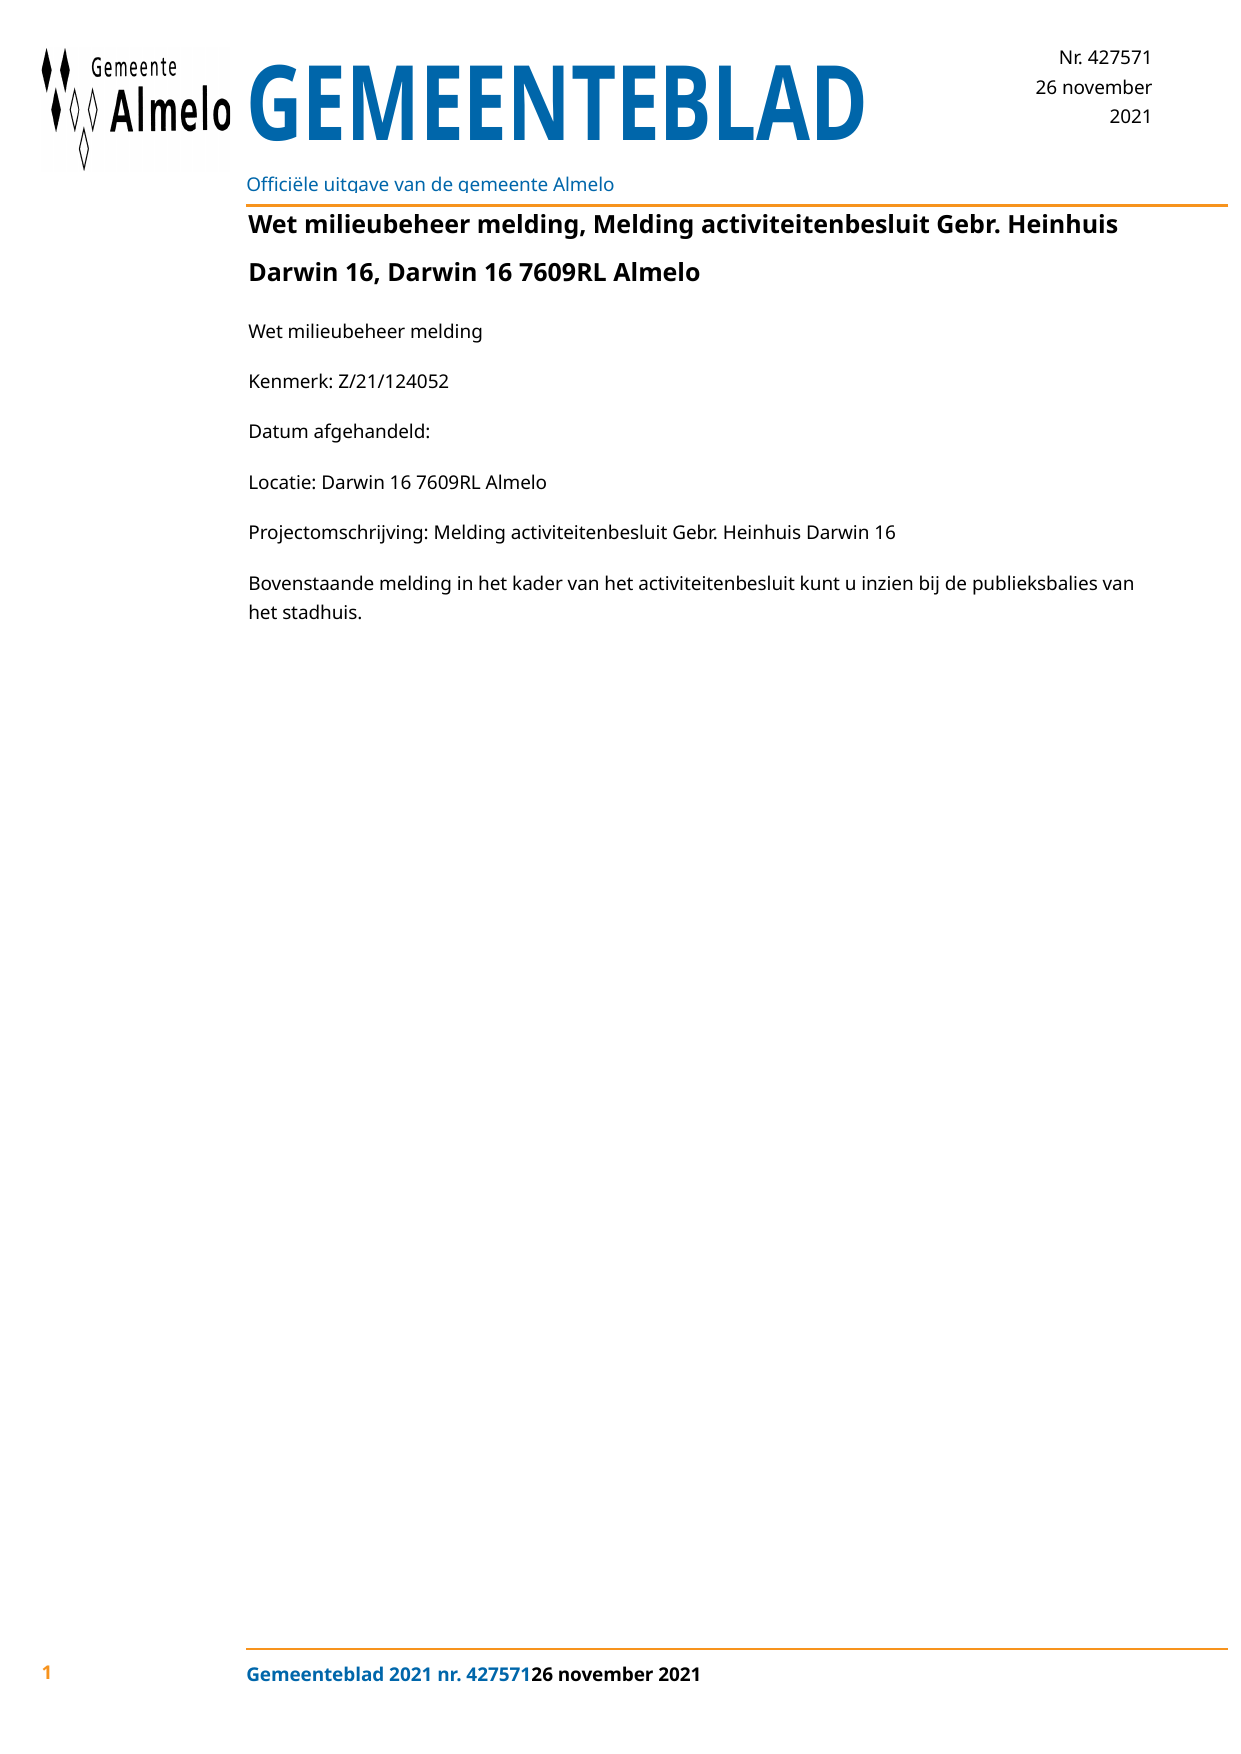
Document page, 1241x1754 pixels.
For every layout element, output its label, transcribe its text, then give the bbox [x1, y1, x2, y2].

text Bovenstaande melding in het kader van het activiteitenbesluit kunt u inzien bij de publieksbalies van het stadhuis. [248, 570, 1152, 625]
text Projectomschrijving: Melding activiteitenbesluit Gebr. Heinhuis Darwin 16 [248, 519, 1152, 545]
text Wet milieubeheer melding, Melding activiteitenbesluit Gebr. Heinhuis Darwin 16, Darwin 16 7609RL Almelo [248, 207, 1152, 288]
text Wet milieubeheer melding [248, 318, 1152, 344]
text Locatie: Darwin 16 7609RL Almelo [248, 469, 1152, 495]
picture [41, 47, 231, 172]
text Datum afgehandeld: [248, 419, 1152, 444]
text Kenmerk: Z/21/124052 [248, 368, 1152, 394]
